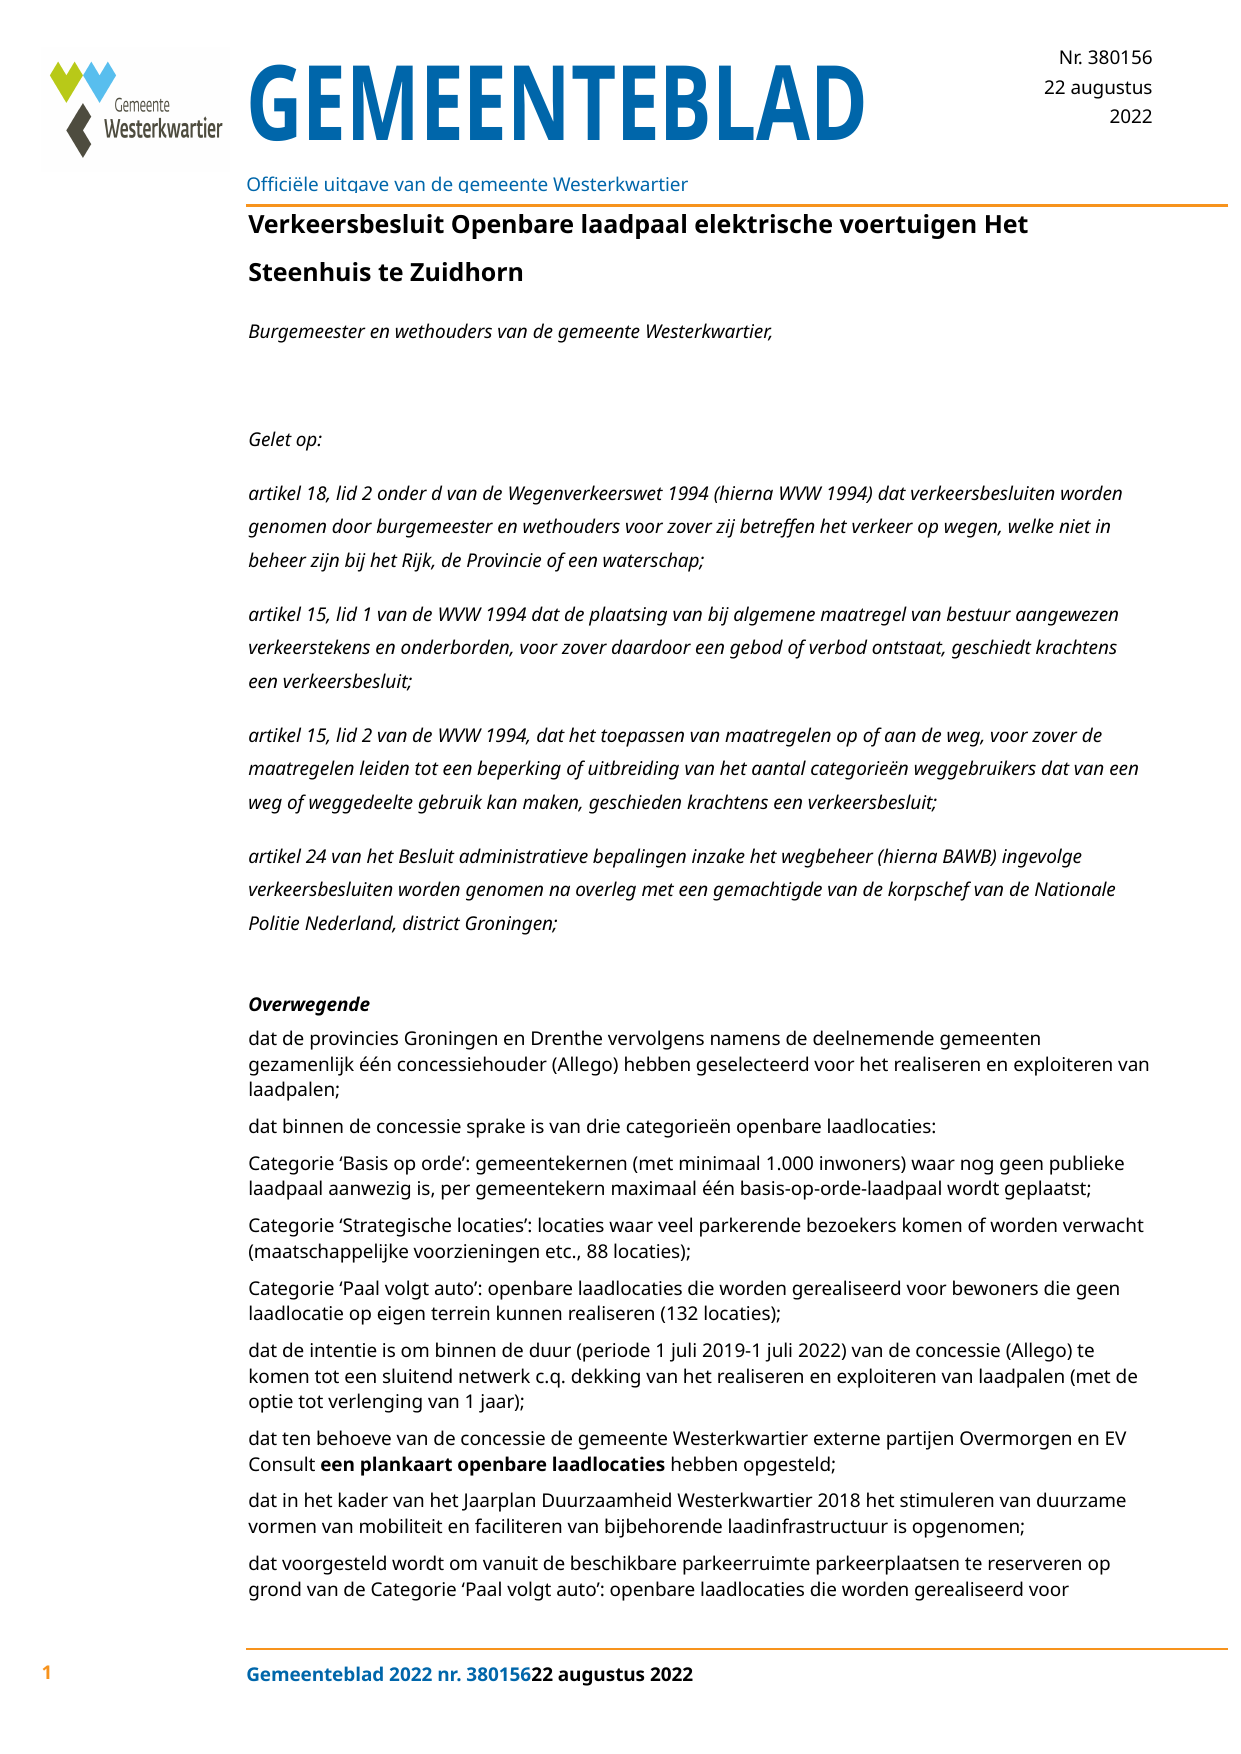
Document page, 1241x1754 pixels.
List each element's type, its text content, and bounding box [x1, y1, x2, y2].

text dat voorgesteld wordt om vanuit de beschikbare parkeerruimte parkeerplaatsen te reserveren op grond van de Categorie ‘Paal volgt auto’: openbare laadlocaties die worden gerealiseerd voor [248, 1550, 1152, 1601]
text artikel 18, lid 2 onder d van de Wegenverkeerswet 1994 (hierna WVW 1994) dat verkeersbesluiten worden genomen door burgemeester en wethouders voor zover zij betreffen het verkeer op wegen, welke niet in beheer zijn bij het Rijk, de Provincie of een waterschap; [248, 480, 1152, 573]
picture [41, 47, 231, 172]
text Overwegende [248, 991, 1152, 1017]
text dat ten behoeve van de concessie de gemeente Westerkwartier externe partijen Overmorgen en EV Consult een plankaart openbare laadlocaties hebben opgesteld; [248, 1425, 1152, 1477]
text artikel 15, lid 2 van de WVW 1994, dat het toepassen van maatregelen op of aan de weg, voor zover de maatregelen leiden tot een beperking of uitbreiding van het aantal categorieën weggebruikers dat van een weg of weggedeelte gebruik kan maken, geschieden krachtens een verkeersbesluit; [248, 722, 1152, 814]
text dat de intentie is om binnen de duur (periode 1 juli 2019-1 juli 2022) van de concessie (Allego) te komen tot een sluitend netwerk c.q. dekking van het realiseren en exploiteren van laadpalen (met de optie tot verlenging van 1 jaar); [248, 1337, 1152, 1414]
text Categorie ‘Basis op orde’: gemeentekernen (met minimaal 1.000 inwoners) waar nog geen publieke laadpaal aanwezig is, per gemeentekern maximaal één basis-op-orde-laadpaal wordt geplaatst; [248, 1150, 1152, 1201]
text dat binnen de concessie sprake is van drie categorieën openbare laadlocaties: [248, 1113, 1152, 1139]
text artikel 15, lid 1 van de WVW 1994 dat de plaatsing van bij algemene maatregel van bestuur aangewezen verkeerstekens en onderborden, voor zover daardoor een gebod of verbod ontstaat, geschiedt krachtens een verkeersbesluit; [248, 601, 1152, 694]
text Categorie ‘Paal volgt auto’: openbare laadlocaties die worden gerealiseerd voor bewoners die geen laadlocatie op eigen terrein kunnen realiseren (132 locaties); [248, 1275, 1152, 1326]
text dat de provincies Groningen en Drenthe vervolgens namens de deelnemende gemeenten gezamenlijk één concessiehouder (Allego) hebben geselecteerd voor het realiseren en exploiteren van laadpalen; [248, 1025, 1152, 1102]
text Categorie ‘Strategische locaties’: locaties waar veel parkerende bezoekers komen of worden verwacht (maatschappelijke voorzieningen etc., 88 locaties); [248, 1212, 1152, 1264]
text Verkeersbesluit Openbare laadpaal elektrische voertuigen Het Steenhuis te Zuidhorn [248, 207, 1152, 288]
text artikel 24 van het Besluit administratieve bepalingen inzake het wegbeheer (hierna BAWB) ingevolge verkeersbesluiten worden genomen na overleg met een gemachtigde van de korpschef van de Nationale Politie Nederland, district Groningen; [248, 843, 1152, 936]
text Burgemeester en wethouders van de gemeente Westerkwartier, [248, 318, 1152, 344]
text Gelet op: [248, 426, 1152, 452]
text dat in het kader van het Jaarplan Duurzaamheid Westerkwartier 2018 het stimuleren van duurzame vormen van mobiliteit en faciliteren van bijbehorende laadinfrastructuur is opgenomen; [248, 1488, 1152, 1539]
